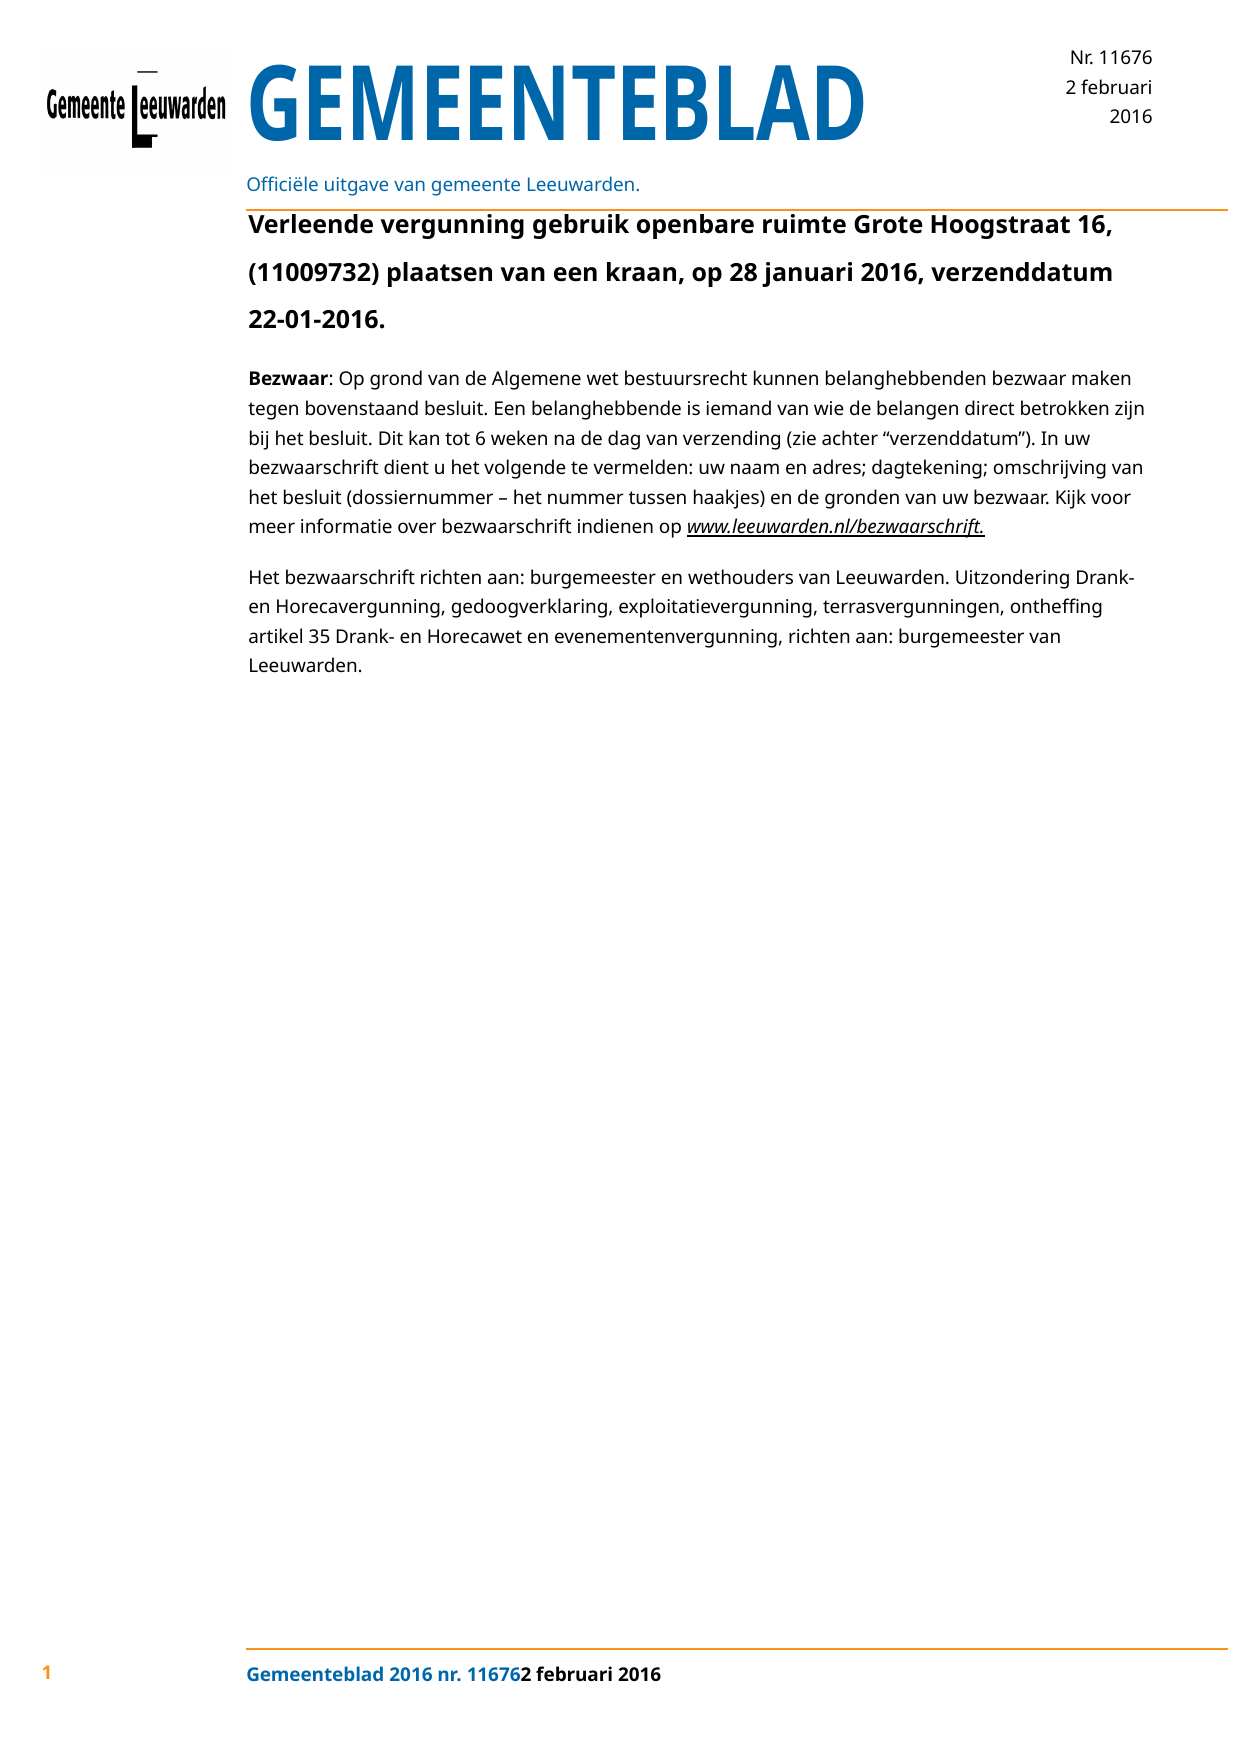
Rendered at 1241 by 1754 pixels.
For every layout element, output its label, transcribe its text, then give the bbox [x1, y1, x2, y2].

text Het bezwaarschrift richten aan: burgemeester en wethouders van Leeuwarden. Uitzondering Drank- en Horecavergunning, gedoogverklaring, exploitatievergunning, terrasvergunningen, ontheffing artikel 35 Drank- en Horecawet en evenementenvergunning, richten aan: burgemeester van Leeuwarden. [248, 564, 1152, 678]
picture [41, 47, 231, 172]
text Bezwaar: Op grond van de Algemene wet bestuursrecht kunnen belanghebbenden bezwaar maken tegen bovenstaand besluit. Een belanghebbende is iemand van wie de belangen direct betrokken zijn bij het besluit. Dit kan tot 6 weken na de dag van verzending (zie achter “verzenddatum”). In uw bezwaarschrift dient u het volgende te vermelden: uw naam en adres; dagtekening; omschrijving van het besluit (dossiernummer – het nummer tussen haakjes) en de gronden van uw bezwaar. Kijk voor meer informatie over bezwaarschrift indienen op www.leeuwarden.nl/bezwaarschrift. [248, 366, 1152, 539]
text Verleende vergunning gebruik openbare ruimte Grote Hoogstraat 16, (11009732) plaatsen van een kraan, op 28 januari 2016, verzenddatum 22-01-2016. [248, 211, 1152, 336]
